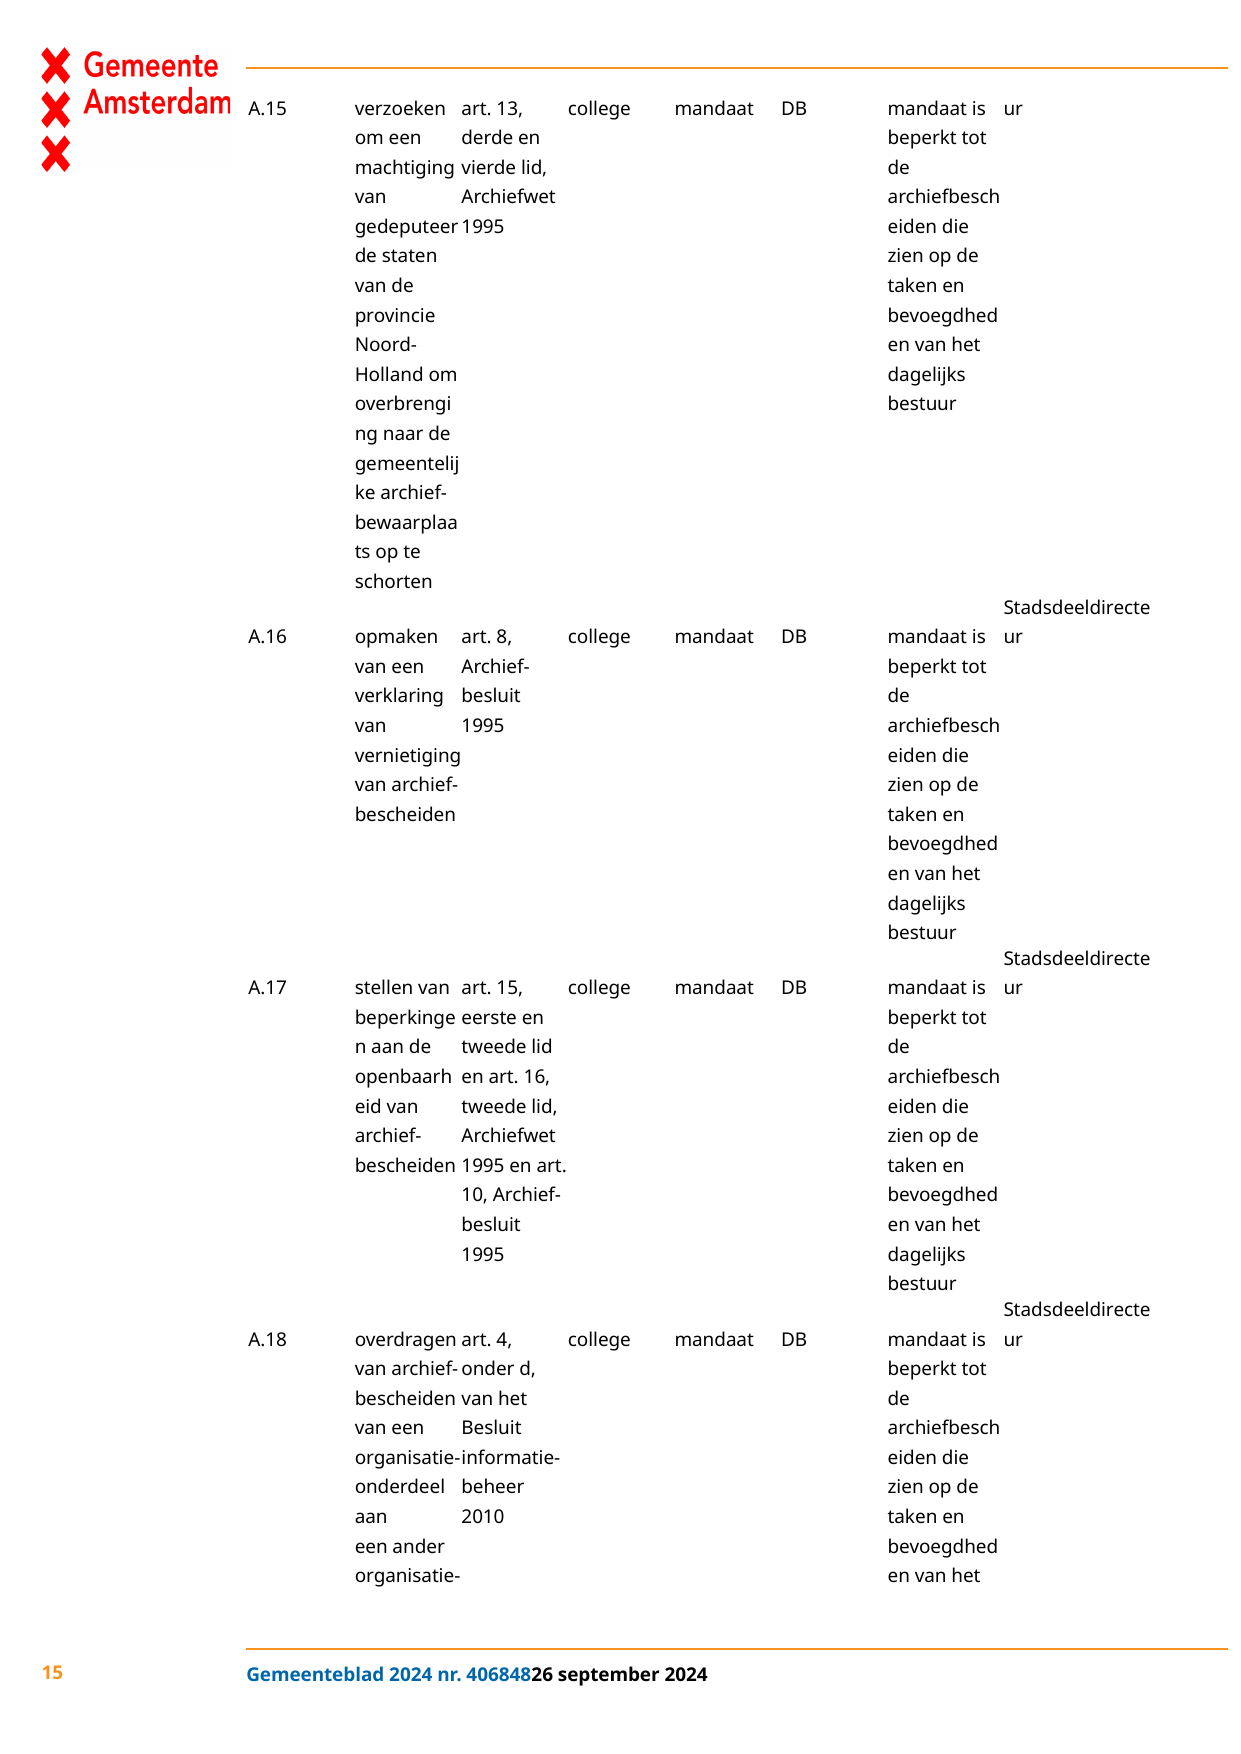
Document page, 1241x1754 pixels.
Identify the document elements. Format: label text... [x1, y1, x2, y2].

table_cell Stadsdeeldirecteur [1003, 594, 1152, 945]
table_cell art. 15, eerste en tweede lid en art. 16, tweede lid, Archiefwet 1995 en art. 10, Archief-besluit 1995 [461, 945, 568, 1296]
table_cell A.18 [248, 1296, 354, 1588]
table_cell college [568, 594, 674, 945]
table_cell college [568, 1296, 674, 1588]
table_cell A.16 [248, 594, 354, 945]
table_cell A.15 [248, 95, 354, 594]
table_cell DB [781, 594, 887, 945]
table_cell DB [781, 1296, 887, 1588]
table_cell mandaat is beperkt tot de archiefbescheiden die zien op de taken en bevoegdheden van het dagelijks bestuur [888, 945, 1003, 1296]
table_cell mandaat is beperkt tot de archiefbescheiden die zien op de taken en bevoegdheden van het [888, 1296, 1003, 1588]
table_cell mandaat [674, 594, 781, 945]
table_cell mandaat [674, 95, 781, 594]
table_cell art. 8, Archief- besluit 1995 [461, 594, 568, 945]
table_cell art. 13, derde en vierde lid, Archiefwet 1995 [461, 95, 568, 594]
table_cell college [568, 95, 674, 594]
table_cell overdragen van archief-bescheiden van een organisatie-onderdeel aan een ander organisatie- [355, 1296, 461, 1588]
table_cell A.17 [248, 945, 354, 1296]
table_cell verzoeken om een machtiging van gedeputeerde staten van de provincie Noord-Holland om overbrenging naar de gemeentelijke archief-bewaarplaats op te schorten [355, 95, 461, 594]
picture [41, 47, 231, 172]
table_cell mandaat is beperkt tot de archiefbescheiden die zien op de taken en bevoegdheden van het dagelijks bestuur [888, 95, 1003, 594]
table_cell Stadsdeeldirecteur [1003, 945, 1152, 1296]
table_cell ur [1003, 95, 1152, 594]
table_cell DB [781, 945, 887, 1296]
table_cell Stadsdeeldirecteur [1003, 1296, 1152, 1588]
table_cell DB [781, 95, 887, 594]
table_cell stellen van beperkingen aan de openbaarheid van archief-bescheiden [355, 945, 461, 1296]
table_cell opmaken van een verklaring van vernietiging van archief-bescheiden [355, 594, 461, 945]
table_cell college [568, 945, 674, 1296]
table_cell mandaat [674, 1296, 781, 1588]
table_cell mandaat [674, 945, 781, 1296]
table_cell art. 4, onder d, van het Besluit informatie-beheer 2010 [461, 1296, 568, 1588]
table_cell mandaat is beperkt tot de archiefbescheiden die zien op de taken en bevoegdheden van het dagelijks bestuur [888, 594, 1003, 945]
